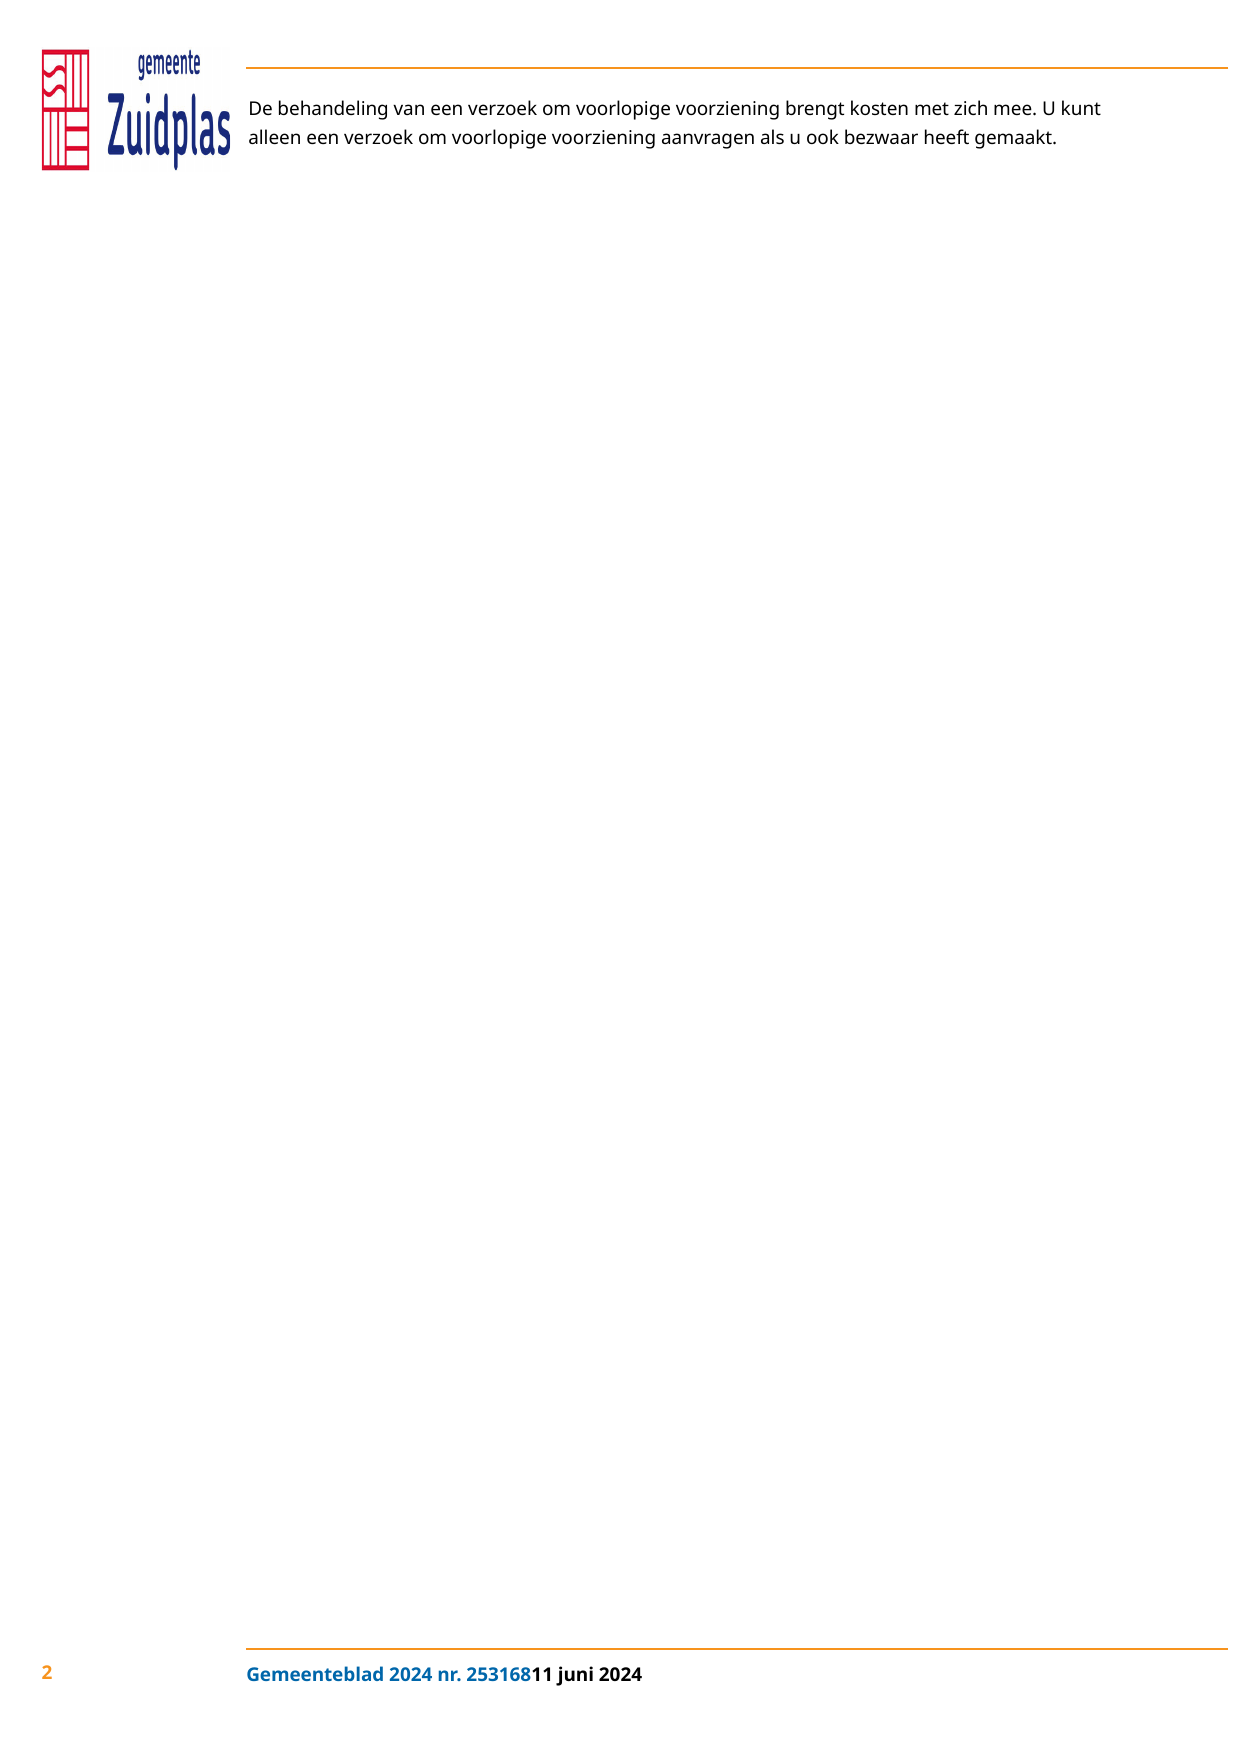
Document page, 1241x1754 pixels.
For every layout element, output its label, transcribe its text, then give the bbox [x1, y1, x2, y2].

picture [41, 47, 231, 172]
text De behandeling van een verzoek om voorlopige voorziening brengt kosten met zich mee. U kunt alleen een verzoek om voorlopige voorziening aanvragen als u ook bezwaar heeft gemaakt. [248, 95, 1152, 150]
